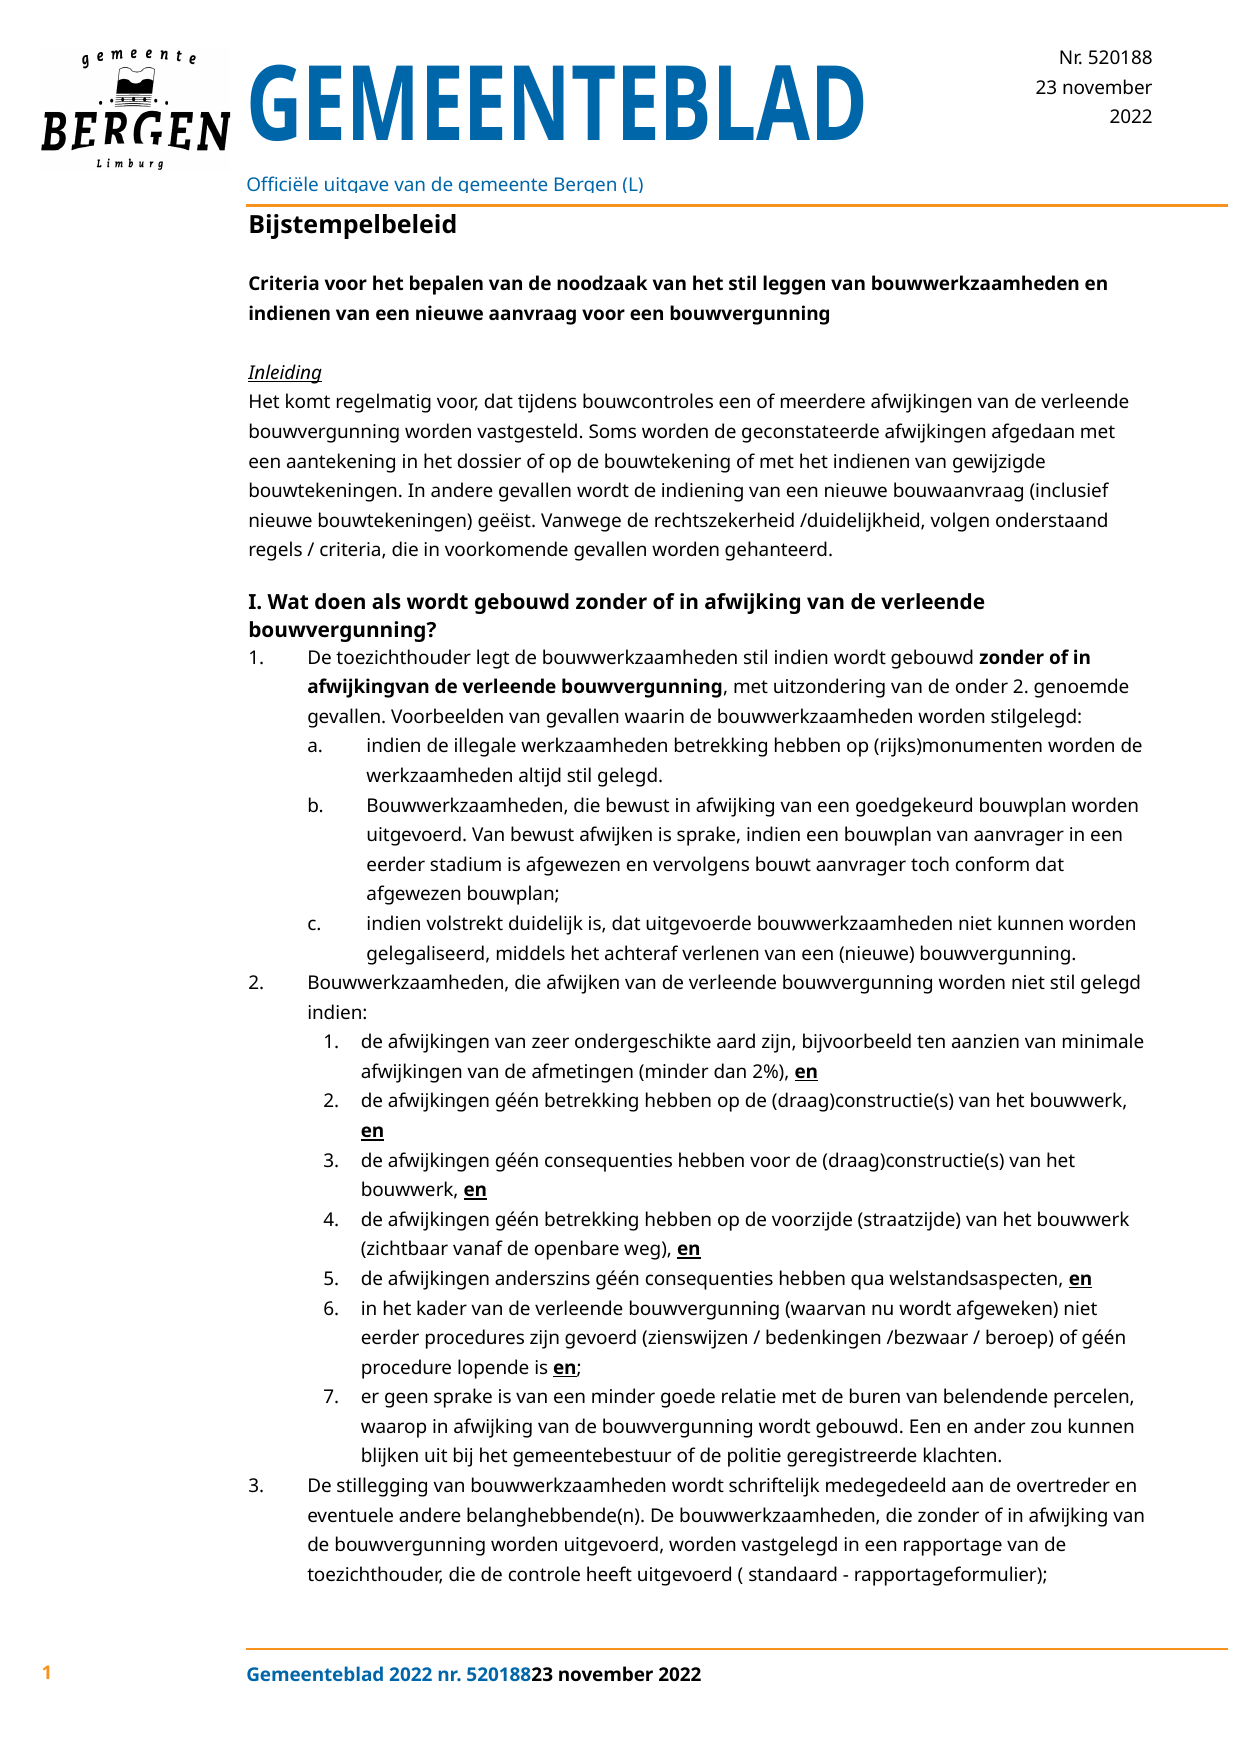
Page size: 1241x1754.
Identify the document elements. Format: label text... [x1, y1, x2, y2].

list De toezichthouder legt de bouwwerkzaamheden stil indien wordt gebouwd zonder of in afwijkingvan de verleende bouwvergunning, met uitzondering van de onder 2. genoemde gevallen. Voorbeelden van gevallen waarin de bouwwerkzaamheden worden stilgelegd: [248, 644, 1152, 729]
text Criteria voor het bepalen van de noodzaak van het stil leggen van bouwwerkzaamheden en indienen van een nieuwe aanvraag voor een bouwvergunning [248, 270, 1152, 326]
list in het kader van de verleende bouwvergunning (waarvan nu wordt afgeweken) niet eerder procedures zijn gevoerd (zienswijzen / bedenkingen /bezwaar / beroep) of géén procedure lopende is en; [323, 1295, 1152, 1379]
text Bijstempelbeleid [248, 207, 1152, 241]
list de afwijkingen géén consequenties hebben voor de (draag)constructie(s) van het bouwwerk, en [323, 1147, 1152, 1202]
list de afwijkingen anderszins géén consequenties hebben qua welstandsaspecten, en [323, 1265, 1152, 1291]
list Bouwwerkzaamheden, die bewust in afwijking van een goedgekeurd bouwplan worden uitgevoerd. Van bewust afwijken is sprake, indien een bouwplan van aanvrager in een eerder stadium is afgewezen en vervolgens bouwt aanvrager toch conform dat afgewezen bouwplan; [307, 792, 1152, 906]
list de afwijkingen géén betrekking hebben op de voorzijde (straatzijde) van het bouwwerk (zichtbaar vanaf de openbare weg), en [323, 1206, 1152, 1261]
text I. Wat doen als wordt gebouwd zonder of in afwijking van de verleende bouwvergunning? [248, 587, 1152, 644]
list Bouwwerkzaamheden, die afwijken van de verleende bouwvergunning worden niet stil gelegd indien: [248, 969, 1152, 1024]
list indien de illegale werkzaamheden betrekking hebben op (rijks)monumenten worden de werkzaamheden altijd stil gelegd. [307, 733, 1152, 788]
list indien volstrekt duidelijk is, dat uitgevoerde bouwwerkzaamheden niet kunnen worden gelegaliseerd, middels het achteraf verlenen van een (nieuwe) bouwvergunning. [307, 910, 1152, 965]
list De stillegging van bouwwerkzaamheden wordt schriftelijk medegedeeld aan de overtreder en eventuele andere belanghebbende(n). De bouwwerkzaamheden, die zonder of in afwijking van de bouwvergunning worden uitgevoerd, worden vastgelegd in een rapportage van de toezichthouder, die de controle heeft uitgevoerd ( standaard - rapportageformulier); [248, 1472, 1152, 1587]
text Het komt regelmatig voor, dat tijdens bouwcontroles een of meerdere afwijkingen van de verleende bouwvergunning worden vastgesteld. Soms worden de geconstateerde afwijkingen afgedaan met een aantekening in het dossier of op de bouwtekening of met het indienen van gewijzigde bouwtekeningen. In andere gevallen wordt de indiening van een nieuwe bouwaanvraag (inclusief nieuwe bouwtekeningen) geëist. Vanwege de rechtszekerheid /duidelijkheid, volgen onderstaand regels / criteria, die in voorkomende gevallen worden gehanteerd. [248, 389, 1152, 562]
text Inleiding [248, 359, 1152, 385]
picture [41, 47, 231, 172]
list de afwijkingen géén betrekking hebben op de (draag)constructie(s) van het bouwwerk, en [323, 1088, 1152, 1143]
list de afwijkingen van zeer ondergeschikte aard zijn, bijvoorbeeld ten aanzien van minimale afwijkingen van de afmetingen (minder dan 2%), en [323, 1028, 1152, 1084]
list er geen sprake is van een minder goede relatie met de buren van belendende percelen, waarop in afwijking van de bouwvergunning wordt gebouwd. Een en ander zou kunnen blijken uit bij het gemeentebestuur of de politie geregistreerde klachten. [323, 1383, 1152, 1468]
